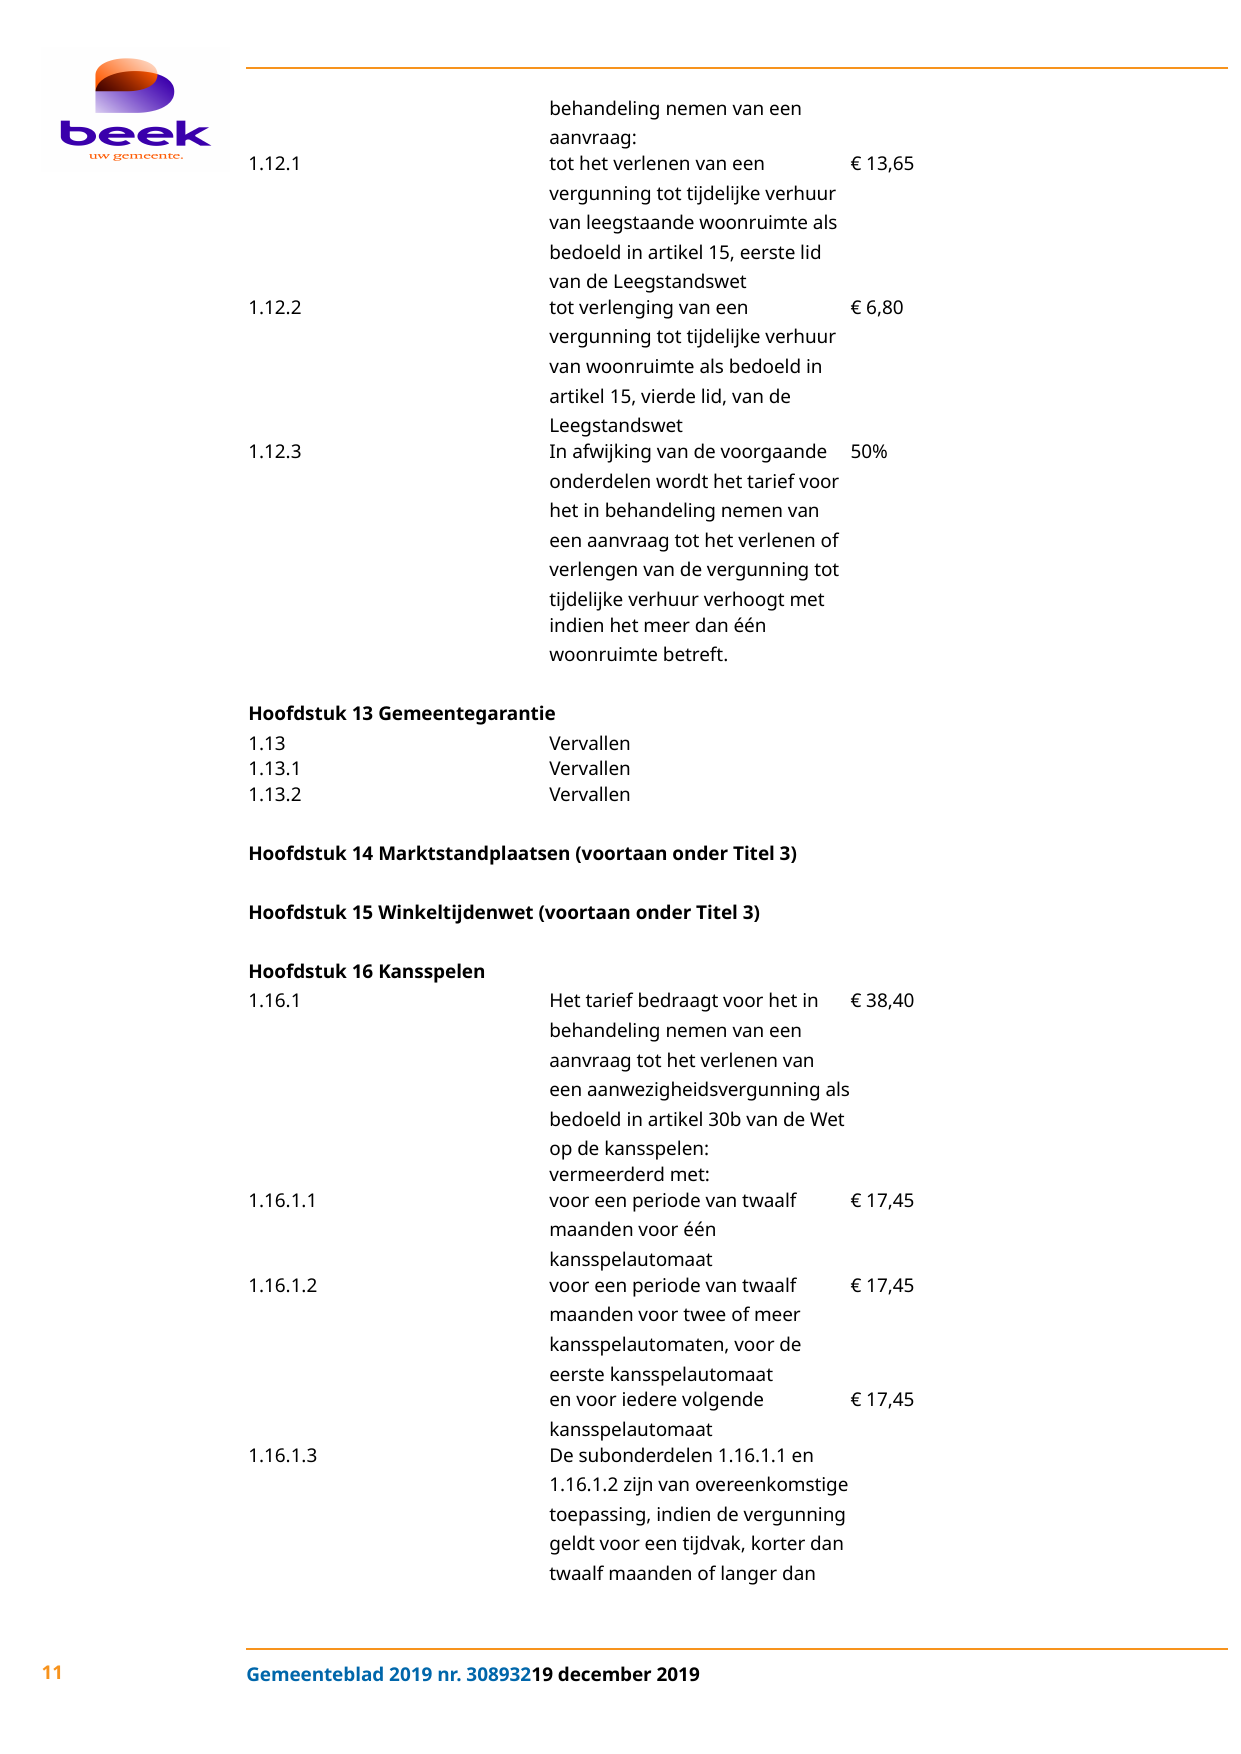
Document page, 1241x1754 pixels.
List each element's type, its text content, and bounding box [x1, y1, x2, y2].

table_cell [248, 1386, 549, 1442]
table_header behandeling nemen van een aanvraag: [549, 95, 850, 150]
text Hoofdstuk 13 Gemeentegarantie [248, 700, 1152, 726]
table_cell Vervallen [549, 781, 850, 807]
table_cell en voor iedere volgende kansspelautomaat [549, 1386, 850, 1442]
table_cell [248, 1161, 549, 1187]
table_header € 38,40 [850, 988, 1152, 1161]
table_cell vermeerderd met: [549, 1161, 850, 1187]
table_cell 1.16.1.2 [248, 1272, 549, 1386]
table_cell [850, 612, 1152, 667]
table_cell 1.13.1 [248, 755, 549, 781]
text Hoofdstuk 14 Marktstandplaatsen (voortaan onder Titel 3) [248, 840, 1152, 865]
table_cell € 17,45 [850, 1272, 1152, 1386]
picture [41, 47, 231, 172]
table_header [850, 730, 1152, 755]
table_cell 1.16.1.3 [248, 1442, 549, 1586]
table_cell € 6,80 [850, 294, 1152, 438]
table_header Het tarief bedraagt voor het in behandeling nemen van een aanvraag tot het verlenen van een aanwezigheidsvergunning als bedoeld in artikel 30b van de Wet op de kansspelen: [549, 988, 850, 1161]
table_cell tot het verlenen van een vergunning tot tijdelijke verhuur van leegstaande woonruimte als bedoeld in artikel 15, eerste lid van de Leegstandswet [549, 150, 850, 294]
table_cell 1.13.2 [248, 781, 549, 807]
table_cell [850, 755, 1152, 781]
table_cell Vervallen [549, 755, 850, 781]
table_cell [850, 781, 1152, 807]
table_header [248, 95, 549, 150]
text Hoofdstuk 15 Winkeltijdenwet (voortaan onder Titel 3) [248, 899, 1152, 924]
table_cell € 13,65 [850, 150, 1152, 294]
table_cell De subonderdelen 1.16.1.1 en 1.16.1.2 zijn van overeenkomstige toepassing, indien de vergunning geldt voor een tijdvak, korter dan twaalf maanden of langer dan [549, 1442, 850, 1586]
table_cell 1.12.2 [248, 294, 549, 438]
table_header [850, 95, 1152, 150]
table_cell [850, 1442, 1152, 1586]
table_cell 50% [850, 438, 1152, 612]
table_cell € 17,45 [850, 1187, 1152, 1272]
table_cell voor een periode van twaalf maanden voor twee of meer kansspelautomaten, voor de eerste kansspelautomaat [549, 1272, 850, 1386]
table_header 1.16.1 [248, 988, 549, 1161]
table_cell 1.16.1.1 [248, 1187, 549, 1272]
table_cell In afwijking van de voorgaande onderdelen wordt het tarief voor het in behandeling nemen van een aanvraag tot het verlenen of verlengen van de vergunning tot tijdelijke verhuur verhoogt met [549, 438, 850, 612]
table_cell [248, 612, 549, 667]
table_cell [850, 1161, 1152, 1187]
table_header 1.13 [248, 730, 549, 755]
table_cell 1.12.3 [248, 438, 549, 612]
text Hoofdstuk 16 Kansspelen [248, 958, 1152, 984]
table_cell € 17,45 [850, 1386, 1152, 1442]
table_cell indien het meer dan één woonruimte betreft. [549, 612, 850, 667]
table_cell voor een periode van twaalf maanden voor één kansspelautomaat [549, 1187, 850, 1272]
table_cell 1.12.1 [248, 150, 549, 294]
table_header Vervallen [549, 730, 850, 755]
table_cell tot verlenging van een vergunning tot tijdelijke verhuur van woonruimte als bedoeld in artikel 15, vierde lid, van de Leegstandswet [549, 294, 850, 438]
